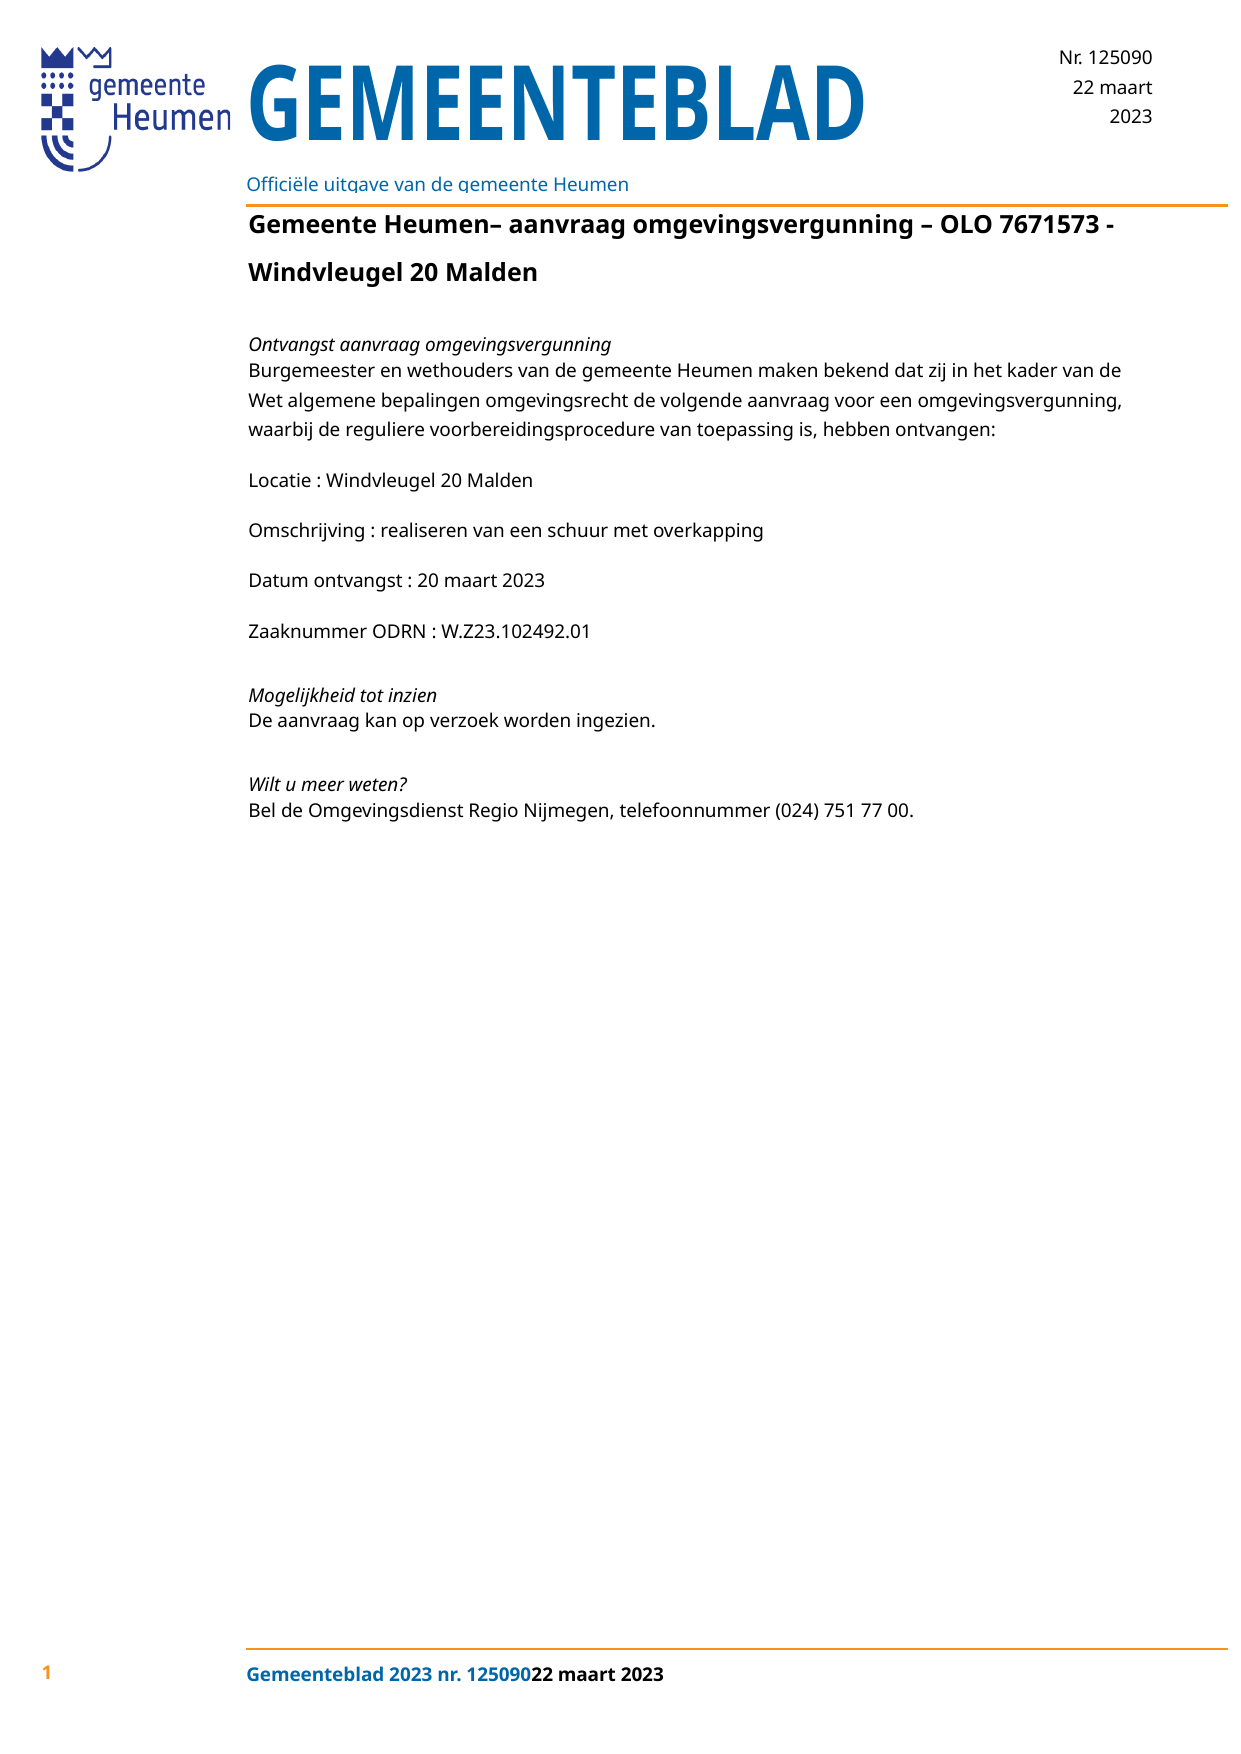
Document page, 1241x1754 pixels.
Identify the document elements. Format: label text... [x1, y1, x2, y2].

text Omschrijving : realiseren van een schuur met overkapping [248, 517, 1152, 543]
text Wilt u meer weten? [248, 772, 1152, 797]
text Ontvangst aanvraag omgevingsvergunning [248, 331, 1152, 357]
text Locatie : Windvleugel 20 Malden [248, 467, 1152, 492]
text De aanvraag kan op verzoek worden ingezien. [248, 708, 1152, 733]
text Bel de Omgevingsdienst Regio Nijmegen, telefoonnummer (024) 751 77 00. [248, 797, 1152, 823]
text Datum ontvangst : 20 maart 2023 [248, 568, 1152, 593]
text Zaaknummer ODRN : W.Z23.102492.01 [248, 618, 1152, 644]
picture [41, 47, 231, 172]
text Mogelijkheid tot inzien [248, 682, 1152, 708]
text Gemeente Heumen– aanvraag omgevingsvergunning – OLO 7671573 - Windvleugel 20 Malden [248, 207, 1152, 288]
text Burgemeester en wethouders van de gemeente Heumen maken bekend dat zij in het kader van de Wet algemene bepalingen omgevingsrecht de volgende aanvraag voor een omgevingsvergunning, waarbij de reguliere voorbereidingsprocedure van toepassing is, hebben ontvangen: [248, 357, 1152, 442]
